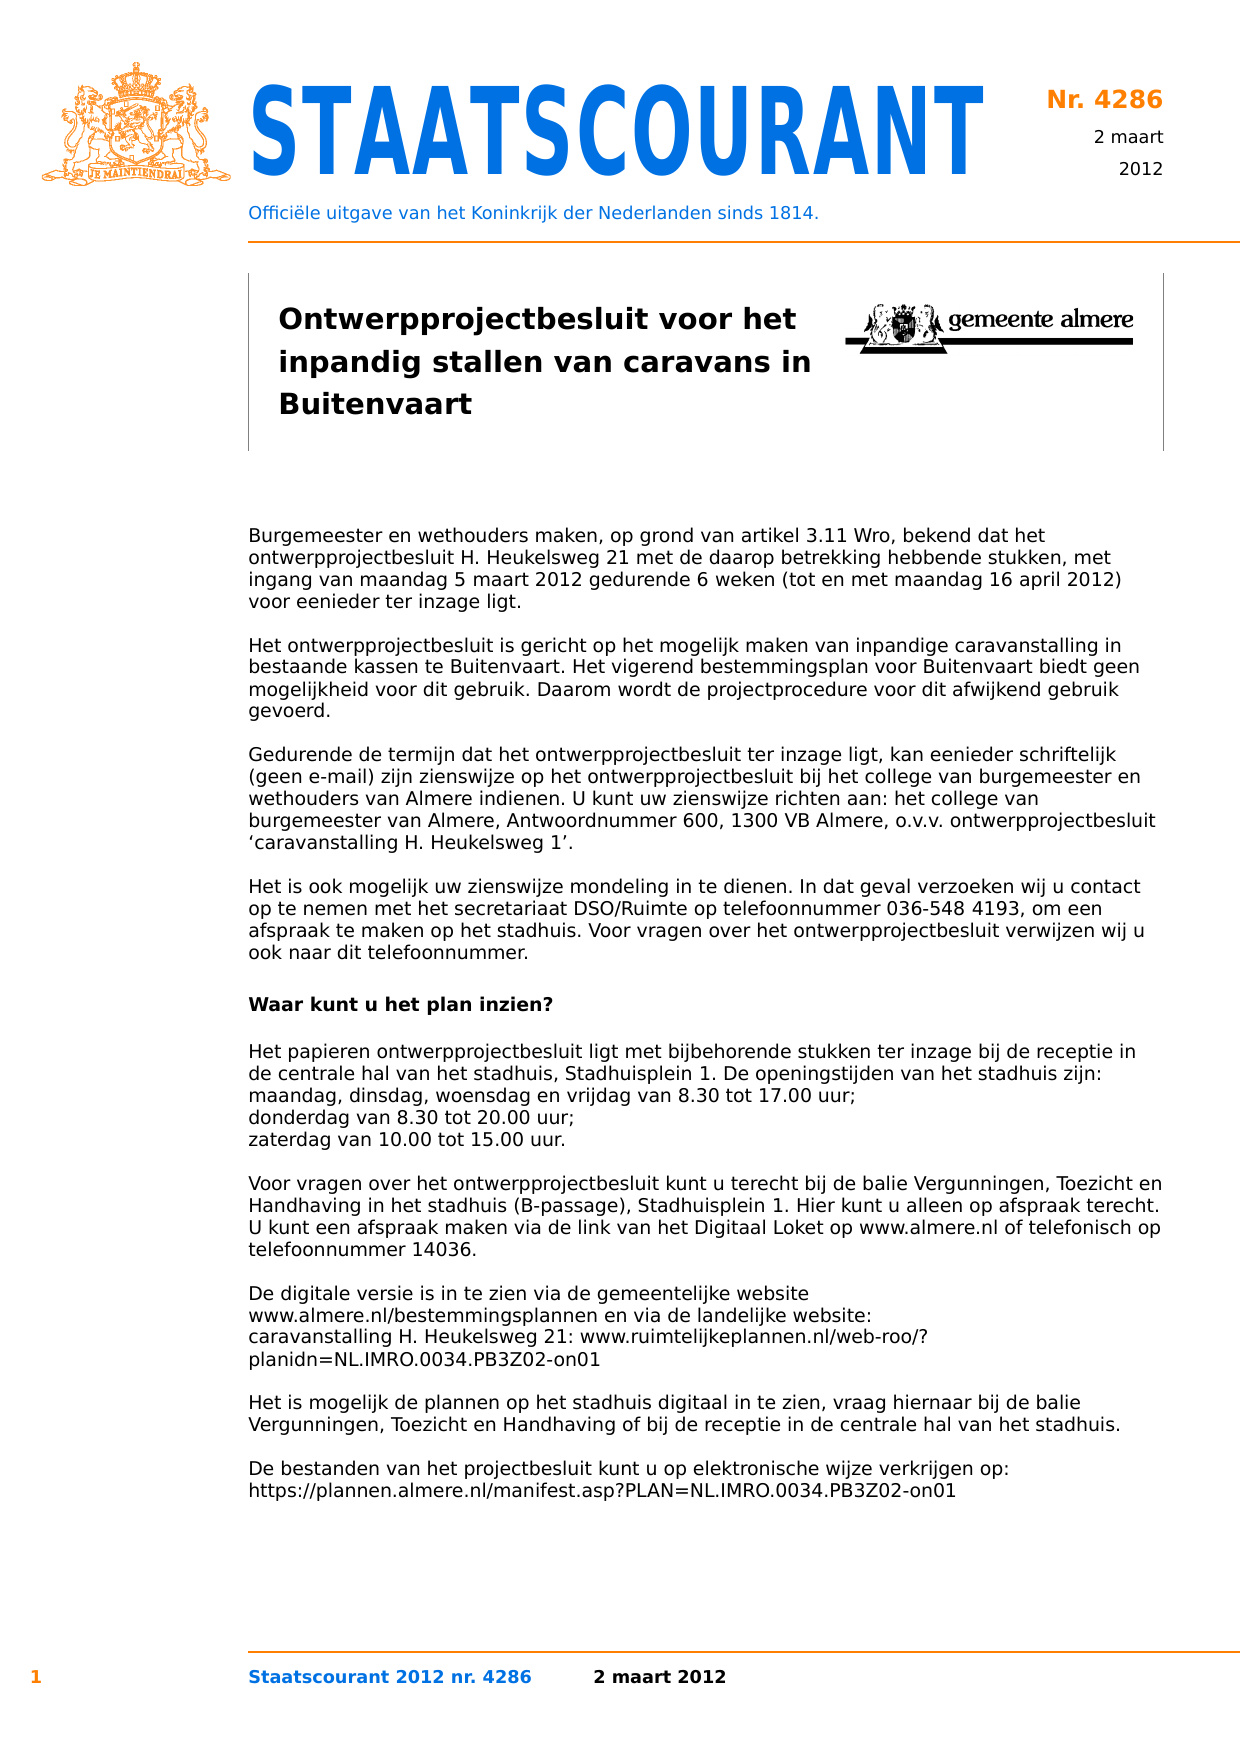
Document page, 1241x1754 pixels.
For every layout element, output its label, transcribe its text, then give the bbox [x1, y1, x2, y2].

subtitle Ontwerpprojectbesluit voor het inpandig stallen van caravans in Buitenvaart [249, 273, 1163, 451]
table_header STAATSCOURANT [248, 62, 998, 203]
text De bestanden van het projectbesluit kunt u op elektronische wijze verkrijgen op: [248, 1458, 1163, 1480]
subtitle Waar kunt u het plan inzien? [248, 994, 1163, 1016]
text Het is mogelijk de plannen op het stadhuis digitaal in te zien, vraag hiernaar bij de balie Vergunningen, Toezicht en Handhaving of bij de receptie in de centrale hal van het stadhuis. [248, 1392, 1163, 1436]
text De digitale versie is in te zien via de gemeentelijke website www.almere.nl/bestemmingsplannen en via de landelijke website: [248, 1282, 1163, 1326]
text donderdag van 8.30 tot 20.00 uur; [248, 1107, 1163, 1129]
text Het is ook mogelijk uw zienswijze mondeling in te dienen. In dat geval verzoeken wij u contact op te nemen met het secretariaat DSO/Ruimte op telefoonnummer 036-548 4193, om een afspraak te maken op het stadhuis. Voor vragen over het ontwerpprojectbesluit verwijzen wij u ook naar dit telefoonnummer. [248, 876, 1163, 964]
table_header Nr. 4286 [998, 62, 1240, 121]
table_header [25, 62, 248, 241]
table_cell Officiële uitgave van het Koninkrijk der Nederlanden sinds 1814. [248, 203, 1240, 241]
text Het papieren ontwerpprojectbesluit ligt met bijbehorende stukken ter inzage bij de receptie in de centrale hal van het stadhuis, Stadhuisplein 1. De openingstijden van het stadhuis zijn: [248, 1041, 1163, 1085]
text Burgemeester en wethouders maken, op grond van artikel 3.11 Wro, bekend dat het ontwerpprojectbesluit H. Heukelsweg 21 met de daarop betrekking hebbende stukken, met ingang van maandag 5 maart 2012 gedurende 6 weken (tot en met maandag 16 april 2012) voor eenieder ter inzage ligt. [248, 525, 1163, 613]
picture [844, 302, 1134, 356]
table_cell 2012 [998, 153, 1240, 203]
text Voor vragen over het ontwerpprojectbesluit kunt u terecht bij de balie Vergunningen, Toezicht en Handhaving in het stadhuis (B-passage), Stadhuisplein 1. Hier kunt u alleen op afspraak terecht. U kunt een afspraak maken via de link van het Digitaal Loket op www.almere.nl of telefonisch op telefoonnummer 14036. [248, 1173, 1163, 1261]
text Het ontwerpprojectbesluit is gericht op het mogelijk maken van inpandige caravanstalling in bestaande kassen te Buitenvaart. Het vigerend bestemmingsplan voor Buitenvaart biedt geen mogelijkheid voor dit gebruik. Daarom wordt de projectprocedure voor dit afwijkend gebruik gevoerd. [248, 634, 1163, 722]
text zaterdag van 10.00 tot 15.00 uur. [248, 1129, 1163, 1151]
text caravanstalling H. Heukelsweg 21: www.ruimtelijkeplannen.nl/web-roo/?planidn=NL.IMRO.0034.PB3Z02-on01 [248, 1326, 1163, 1370]
text Gedurende de termijn dat het ontwerpprojectbesluit ter inzage ligt, kan eenieder schriftelijk (geen e-mail) zijn zienswijze op het ontwerpprojectbesluit bij het college van burgemeester en wethouders van Almere indienen. U kunt uw zienswijze richten aan: het college van burgemeester van Almere, Antwoordnummer 600, 1300 VB Almere, o.v.v. ontwerpprojectbesluit ‘caravanstalling H. Heukelsweg 1’. [248, 744, 1163, 854]
text https://plannen.almere.nl/manifest.asp?PLAN=NL.IMRO.0034.PB3Z02-on01 [248, 1480, 1163, 1502]
picture [41, 62, 231, 186]
table_cell 2 maart [998, 121, 1240, 153]
text maandag, dinsdag, woensdag en vrijdag van 8.30 tot 17.00 uur; [248, 1085, 1163, 1107]
